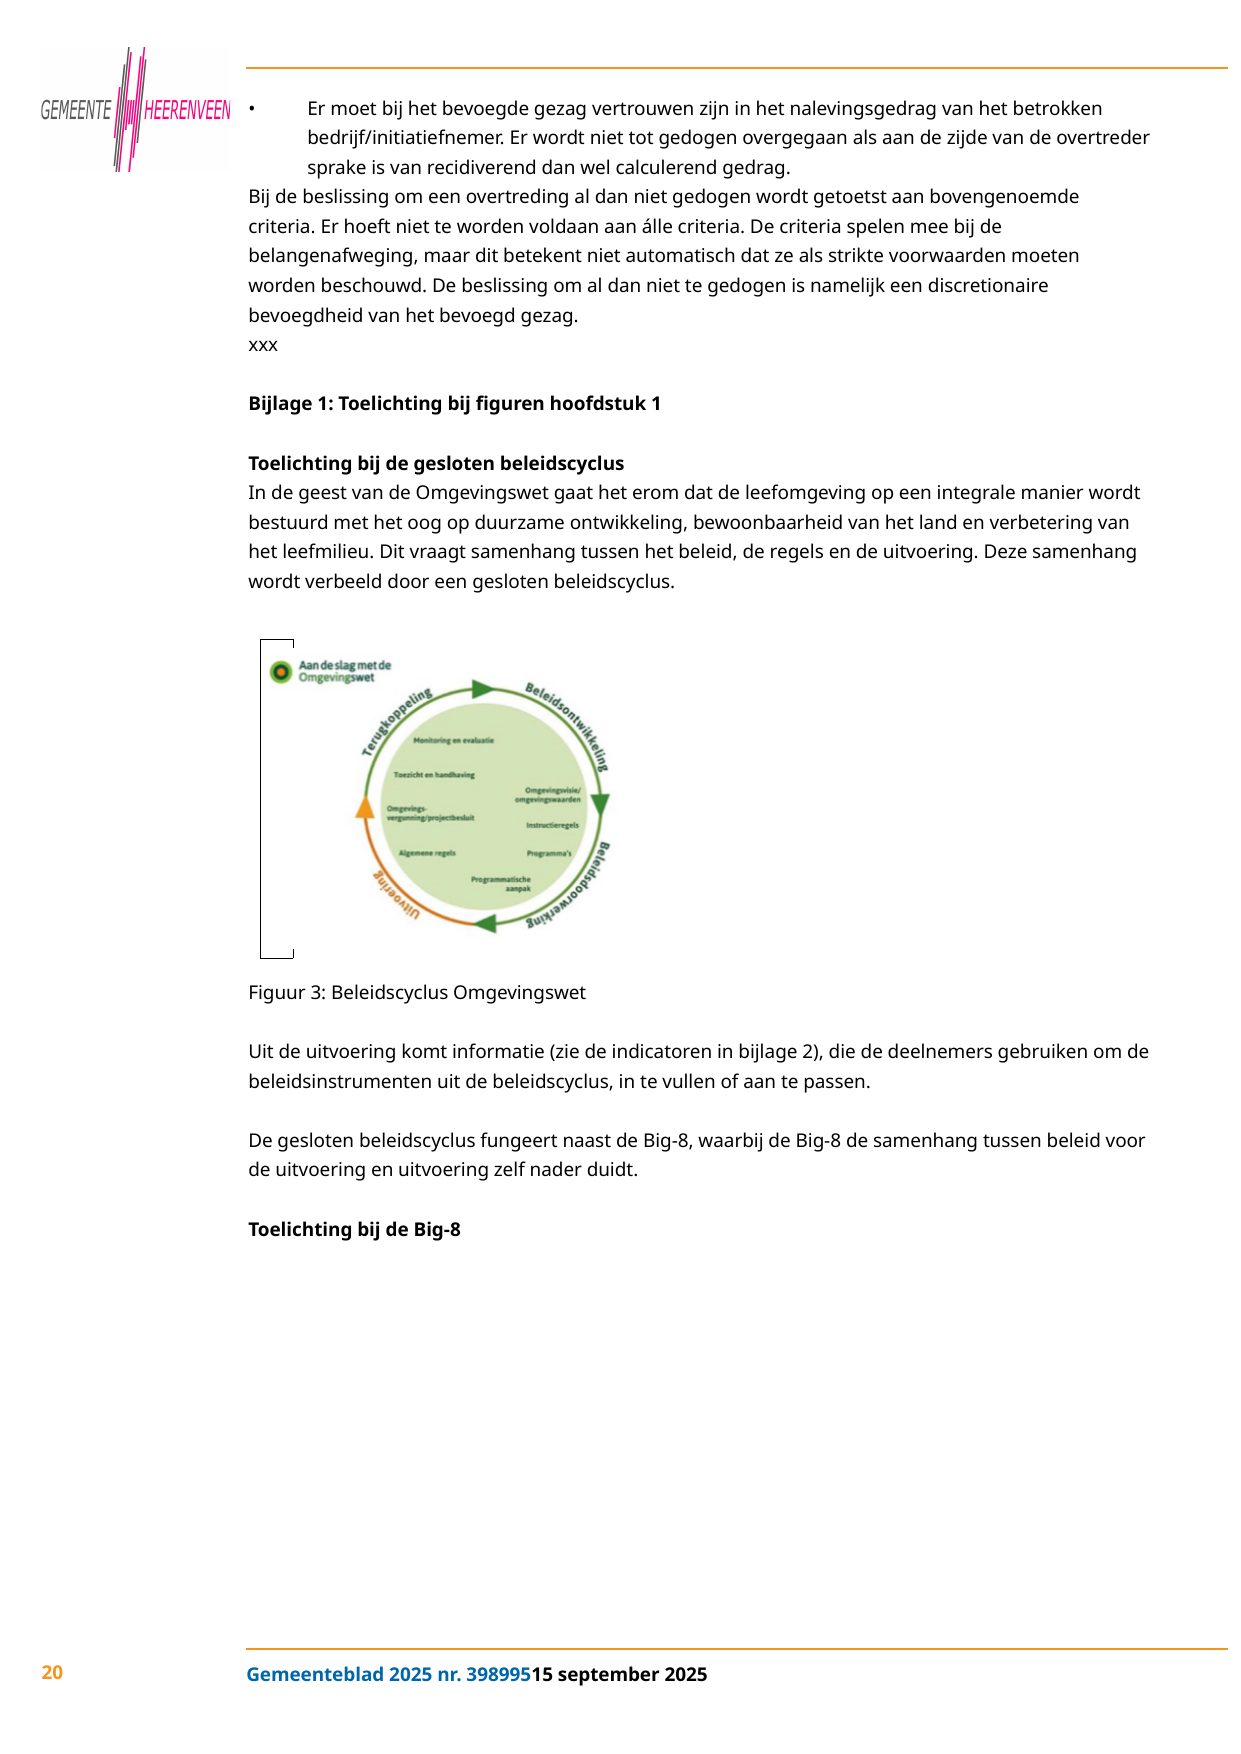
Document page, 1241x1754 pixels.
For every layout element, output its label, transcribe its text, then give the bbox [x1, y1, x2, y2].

text In de geest van de Omgevingswet gaat het erom dat de leefomgeving op een integrale manier wordt bestuurd met het oog op duurzame ontwikkeling, bewoonbaarheid van het land en verbetering van het leefmilieu. Dit vraagt samenhang tussen het beleid, de regels en de uitvoering. Deze samenhang wordt verbeeld door een gesloten beleidscyclus. [248, 479, 1152, 594]
text Uit de uitvoering komt informatie (zie de indicatoren in bijlage 2), die de deelnemers gebruiken om de beleidsinstrumenten uit de beleidscyclus, in te vullen of aan te passen. [248, 1038, 1152, 1093]
text De gesloten beleidscyclus fungeert naast de Big-8, waarbij de Big-8 de samenhang tussen beleid voor de uitvoering en uitvoering zelf nader duidt. [248, 1127, 1152, 1182]
text Figuur 3: Beleidscyclus Omgevingswet [248, 979, 1152, 1005]
text Bijlage 1: Toelichting bij figuren hoofdstuk 1 [248, 391, 1152, 416]
text xxx [248, 331, 1152, 357]
picture [268, 648, 624, 949]
text Bij de beslissing om een overtreding al dan niet gedogen wordt getoetst aan bovengenoemde criteria. Er hoeft niet te worden voldaan aan álle criteria. De criteria spelen mee bij de belangenafweging, maar dit betekent niet automatisch dat ze als strikte voorwaarden moeten worden beschouwd. De beslissing om al dan niet te gedogen is namelijk een discretionaire bevoegdheid van het bevoegd gezag. [248, 183, 1152, 328]
text Toelichting bij de Big-8 [248, 1216, 1152, 1241]
list Er moet bij het bevoegde gezag vertrouwen zijn in het nalevingsgedrag van het betrokken bedrijf/initiatiefnemer. Er wordt niet tot gedogen overgegaan als aan de zijde van de overtreder sprake is van recidiverend dan wel calculerend gedrag. [248, 95, 1152, 180]
picture [41, 47, 231, 172]
text Toelichting bij de gesloten beleidscyclus [248, 450, 1152, 476]
